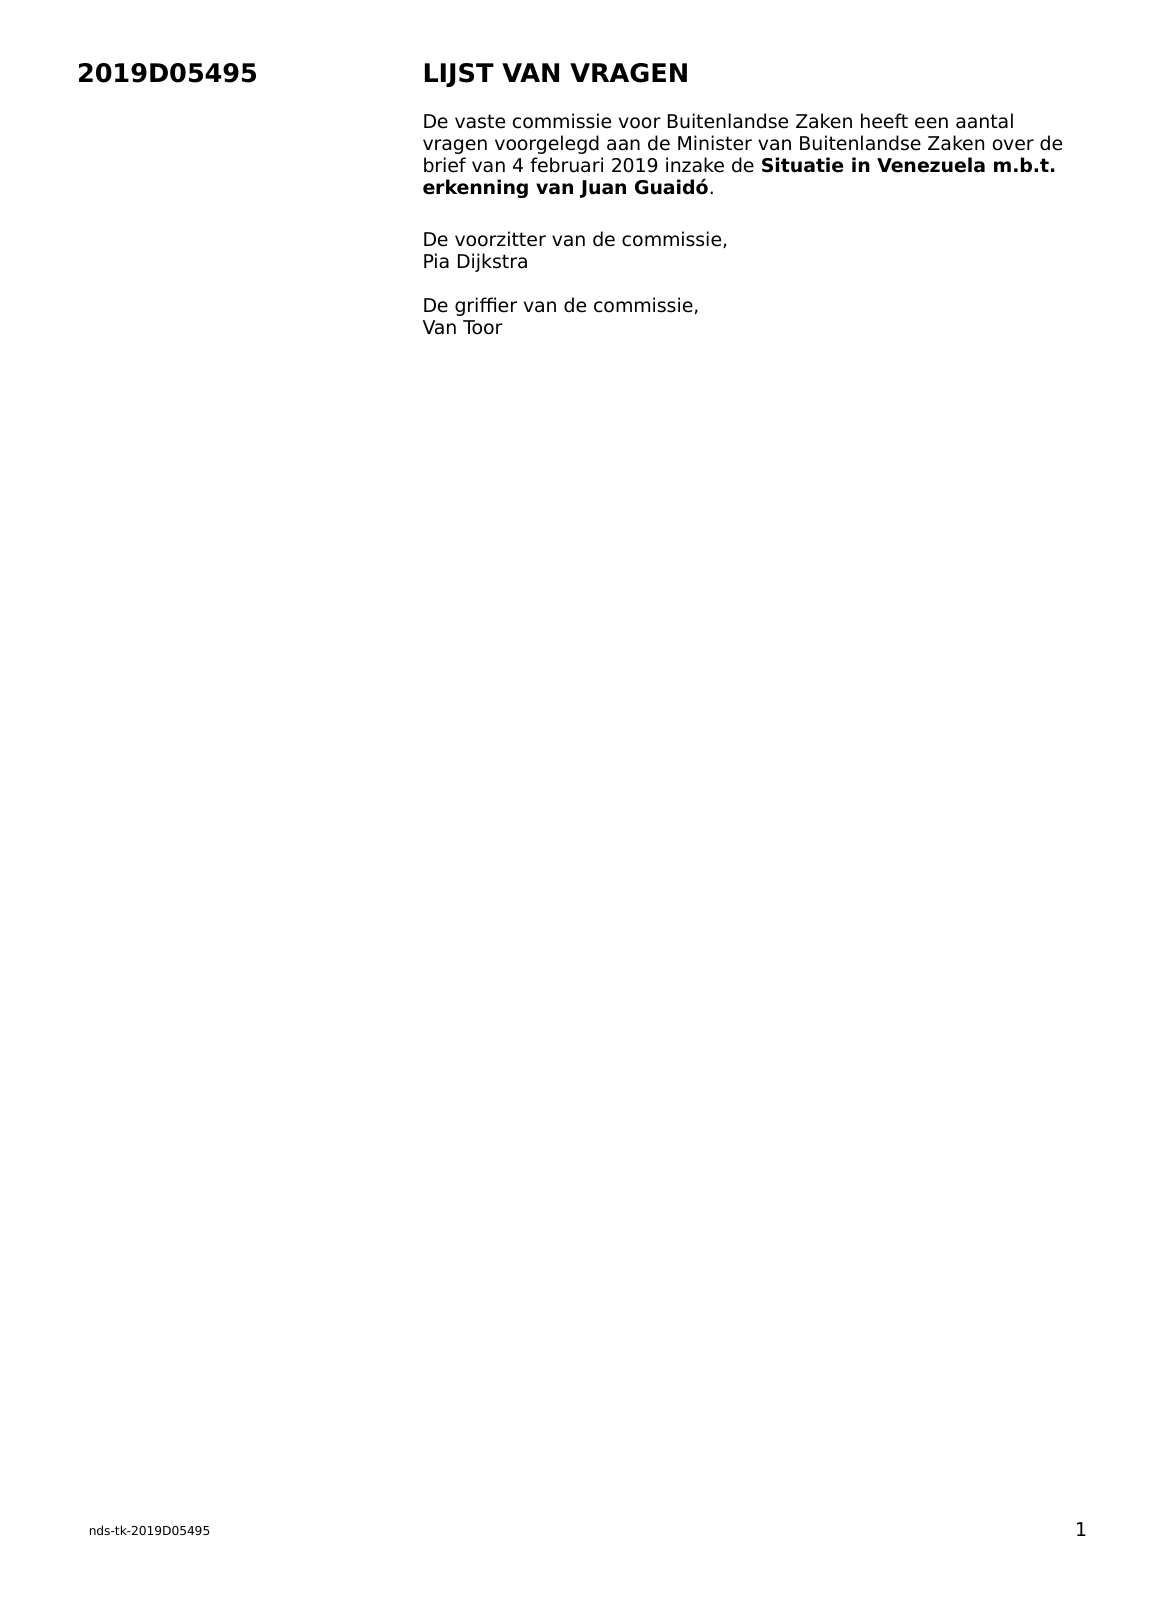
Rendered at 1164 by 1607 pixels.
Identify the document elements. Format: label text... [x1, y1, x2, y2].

text nds-tk-2019D05495 [88, 1524, 323, 1538]
text De voorzitter van de commissie, Pia Dijkstra [422, 229, 1087, 273]
text De griffier van de commissie, Van Toor [422, 295, 1087, 339]
text 2019D05495 LIJST VAN VRAGEN [77, 59, 1087, 89]
text De vaste commissie voor Buitenlandse Zaken heeft een aantal vragen voorgelegd aan de Minister van Buitenlandse Zaken over de brief van 4 februari 2019 inzake de Situatie in Venezuela m.b.t. erkenning van Juan Guaidó. [422, 111, 1087, 199]
